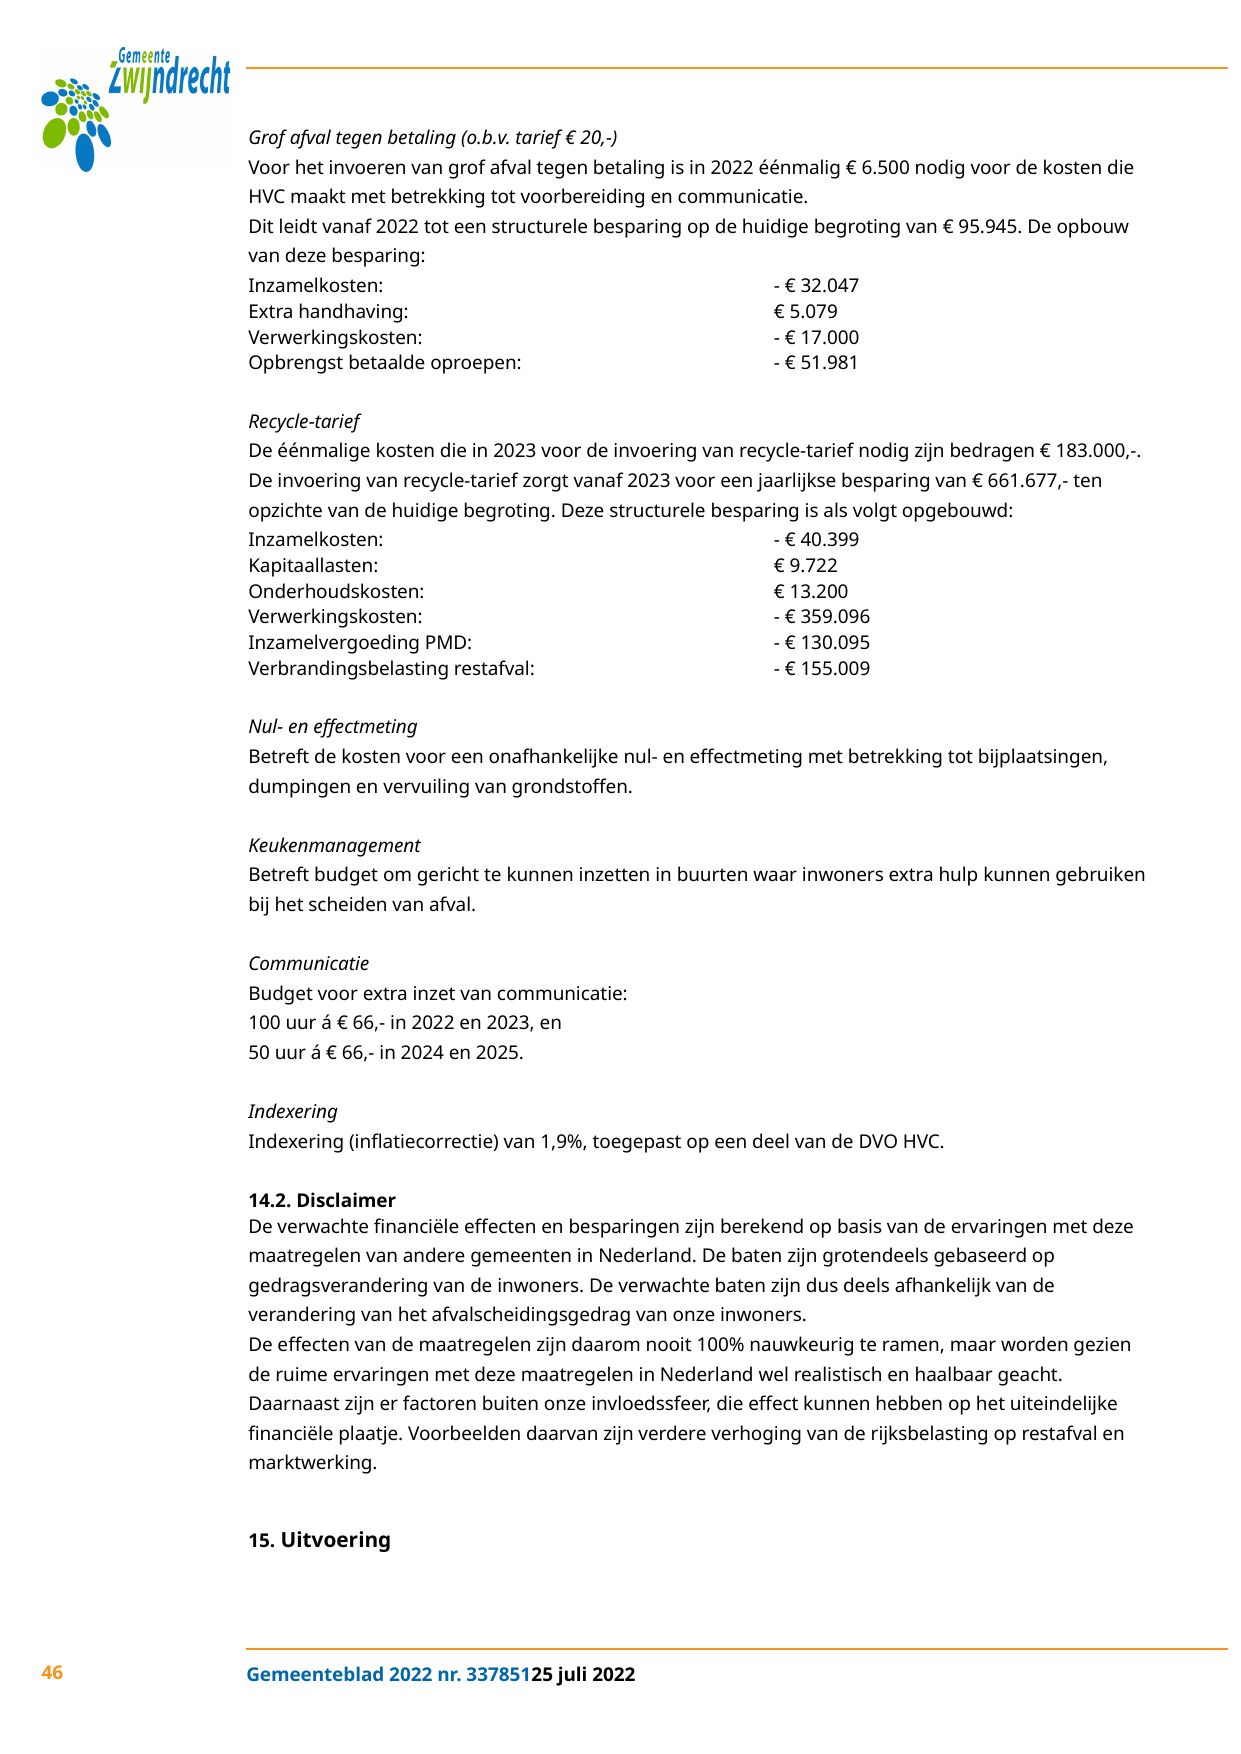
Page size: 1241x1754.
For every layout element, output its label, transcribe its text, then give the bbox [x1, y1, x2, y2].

table_header - € 40.399 [774, 527, 1152, 552]
text Voor het invoeren van grof afval tegen betaling is in 2022 éénmalig € 6.500 nodig voor de kosten die HVC maakt met betrekking tot voorbereiding en communicatie. [248, 154, 1152, 209]
text De verwachte financiële effecten en besparingen zijn berekend op basis van de ervaringen met deze maatregelen van andere gemeenten in Nederland. De baten zijn grotendeels gebaseerd op gedragsverandering van de inwoners. De verwachte baten zijn dus deels afhankelijk van de verandering van het afvalscheidingsgedrag van onze inwoners. [248, 1213, 1152, 1327]
text Daarnaast zijn er factoren buiten onze invloedssfeer, die effect kunnen hebben op het uiteindelijke financiële plaatje. Voorbeelden daarvan zijn verdere verhoging van de rijksbelasting op restafval en marktwerking. [248, 1390, 1152, 1475]
text Indexering (inflatiecorrectie) van 1,9%, toegepast op een deel van de DVO HVC. [248, 1128, 1152, 1154]
table_cell Opbrengst betaalde oproepen: [248, 350, 774, 375]
table_cell Onderhoudskosten: [248, 578, 774, 604]
text 100 uur á € 66,- in 2022 en 2023, en [248, 1009, 1152, 1035]
table_cell € 13.200 [774, 578, 1152, 604]
table_cell Verwerkingskosten: [248, 604, 774, 629]
table_header Inzamelkosten: [248, 527, 774, 552]
text 15. Uitvoering [248, 1525, 1152, 1553]
text Keukenmanagement [248, 832, 1152, 858]
picture [41, 47, 231, 172]
table_cell € 5.079 [774, 298, 1152, 324]
text Communicatie [248, 950, 1152, 976]
text Grof afval tegen betaling (o.b.v. tarief € 20,-) [248, 124, 1152, 150]
text Recycle-tarief [248, 408, 1152, 434]
table_cell - € 51.981 [774, 350, 1152, 375]
text 14.2. Disclaimer [248, 1187, 1152, 1213]
table_cell - € 359.096 [774, 604, 1152, 629]
table_cell Verwerkingskosten: [248, 324, 774, 349]
table_cell - € 17.000 [774, 324, 1152, 349]
text Budget voor extra inzet van communicatie: [248, 980, 1152, 1006]
table_cell Inzamelvergoeding PMD: [248, 630, 774, 655]
table_cell Extra handhaving: [248, 298, 774, 324]
table_cell Verbrandingsbelasting restafval: [248, 655, 774, 681]
text Indexering [248, 1098, 1152, 1124]
table_cell - € 155.009 [774, 655, 1152, 681]
table_cell Kapitaallasten: [248, 552, 774, 578]
text De effecten van de maatregelen zijn daarom nooit 100% nauwkeurig te ramen, maar worden gezien de ruime ervaringen met deze maatregelen in Nederland wel realistisch en haalbaar geacht. [248, 1331, 1152, 1386]
table_header - € 32.047 [774, 273, 1152, 298]
text De éénmalige kosten die in 2023 voor de invoering van recycle-tarief nodig zijn bedragen € 183.000,-. De invoering van recycle-tarief zorgt vanaf 2023 voor een jaarlijkse besparing van € 661.677,- ten opzichte van de huidige begroting. Deze structurele besparing is als volgt opgebouwd: [248, 438, 1152, 523]
text Betreft de kosten voor een onafhankelijke nul- en effectmeting met betrekking tot bijplaatsingen, dumpingen en vervuiling van grondstoffen. [248, 743, 1152, 799]
table_header Inzamelkosten: [248, 273, 774, 298]
text Dit leidt vanaf 2022 tot een structurele besparing op de huidige begroting van € 95.945. De opbouw van deze besparing: [248, 213, 1152, 268]
text Betreft budget om gericht te kunnen inzetten in buurten waar inwoners extra hulp kunnen gebruiken bij het scheiden van afval. [248, 862, 1152, 917]
table_cell - € 130.095 [774, 630, 1152, 655]
table_cell € 9.722 [774, 552, 1152, 578]
text 50 uur á € 66,- in 2024 en 2025. [248, 1039, 1152, 1065]
text Nul- en effectmeting [248, 714, 1152, 739]
